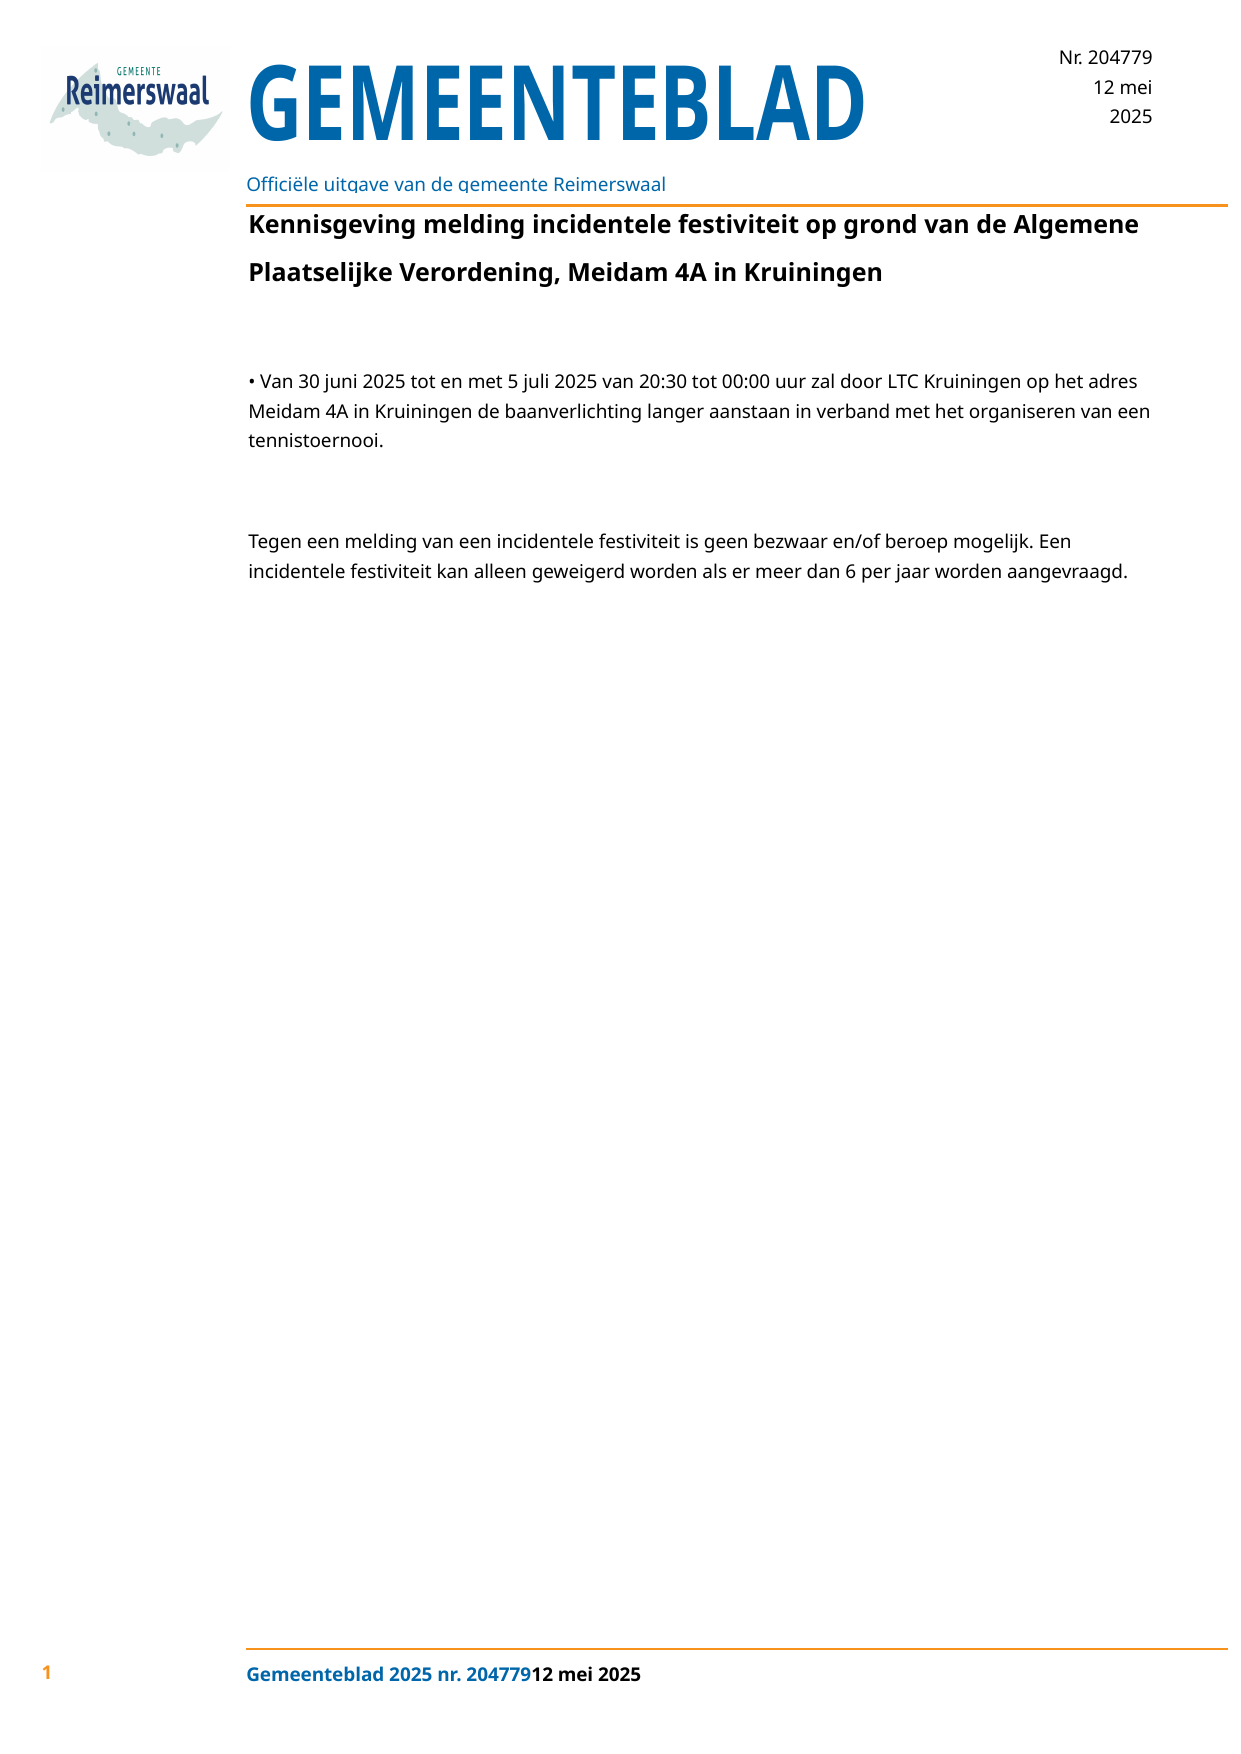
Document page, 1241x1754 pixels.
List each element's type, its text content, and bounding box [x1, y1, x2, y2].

text • Van 30 juni 2025 tot en met 5 juli 2025 van 20:30 tot 00:00 uur zal door LTC Kruiningen op het adres Meidam 4A in Kruiningen de baanverlichting langer aanstaan in verband met het organiseren van een tennistoernooi. [248, 368, 1152, 453]
text Kennisgeving melding incidentele festiviteit op grond van de Algemene Plaatselijke Verordening, Meidam 4A in Kruiningen [248, 207, 1152, 288]
text Tegen een melding van een incidentele festiviteit is geen bezwaar en/of beroep mogelijk. Een incidentele festiviteit kan alleen geweigerd worden als er meer dan 6 per jaar worden aangevraagd. [248, 528, 1152, 584]
picture [41, 47, 231, 172]
